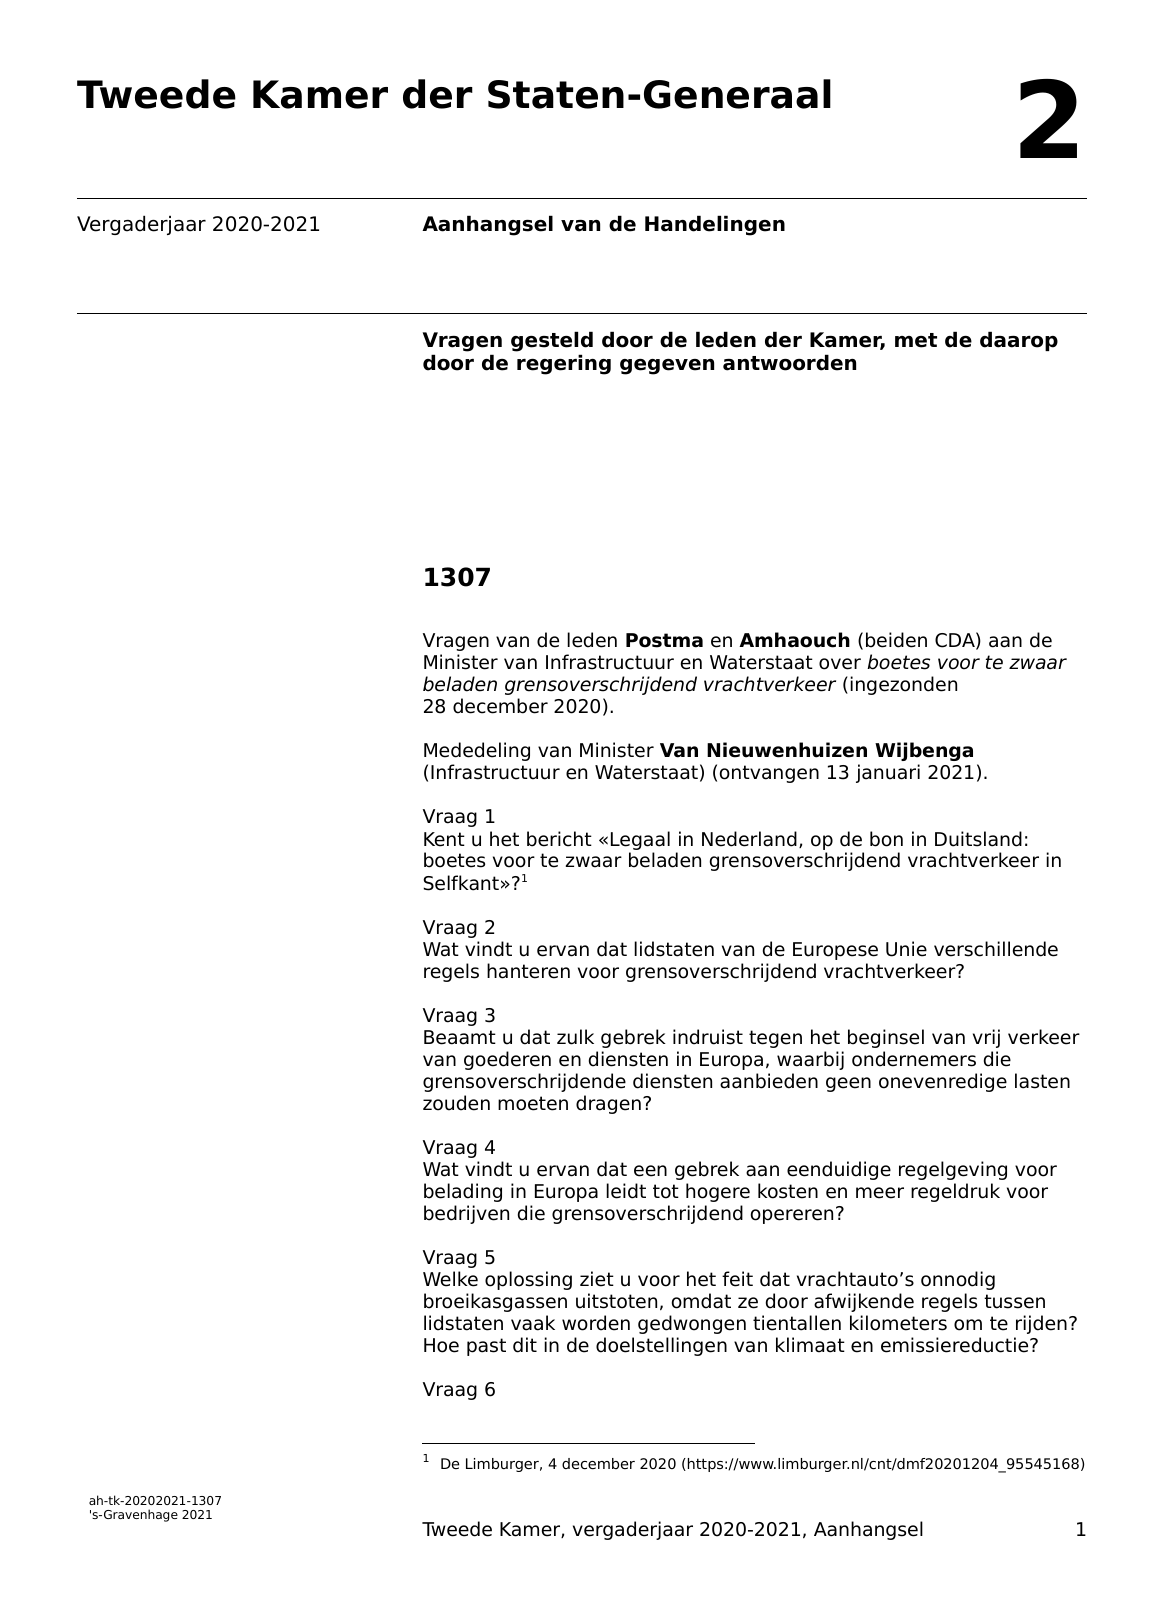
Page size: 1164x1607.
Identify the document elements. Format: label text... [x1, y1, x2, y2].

text Wat vindt u ervan dat lidstaten van de Europese Unie verschillende regels hanteren voor grensoverschrijdend vrachtverkeer? [422, 938, 1087, 982]
text Welke oplossing ziet u voor het feit dat vrachtauto’s onnodig broeikasgassen uitstoten, omdat ze door afwijkende regels tussen lidstaten vaak worden gedwongen tientallen kilometers om te rijden? Hoe past dit in de doelstellingen van klimaat en emissiereductie? [422, 1269, 1087, 1357]
text 's-Gravenhage 2021 [88, 1508, 323, 1522]
table_header Tweede Kamer der Staten-Generaal [77, 59, 886, 198]
text Vraag 2 [422, 917, 1087, 938]
text Vraag 4 [422, 1137, 1087, 1159]
text Kent u het bericht «Legaal in Nederland, op de bon in Duitsland: boetes voor te zwaar beladen grensoverschrijdend vrachtverkeer in Selfkant»? [422, 828, 1087, 894]
text Vraag 5 [422, 1247, 1087, 1269]
text Vraag 1 [422, 806, 1087, 828]
text Vragen van de leden Postma en Amhaouch (beiden CDA) aan de Minister van Infrastructuur en Waterstaat over boetes voor te zwaar beladen grensoverschrijdend vrachtverkeer (ingezonden 28 december 2020). [422, 630, 1087, 718]
text Vraag 6 [422, 1379, 1087, 1401]
table_header 2 [886, 59, 1087, 198]
text ah-tk-20202021-1307 [88, 1494, 323, 1508]
text 1307 [422, 563, 1087, 592]
text Beaamt u dat zulk gebrek indruist tegen het beginsel van vrij verkeer van goederen en diensten in Europa, waarbij ondernemers die grensoverschrijdende diensten aanbieden geen onevenredige lasten zouden moeten dragen? [422, 1027, 1087, 1114]
text Wat vindt u ervan dat een gebrek aan eenduidige regelgeving voor belading in Europa leidt tot hogere kosten en meer regeldruk voor bedrijven die grensoverschrijdend opereren? [422, 1159, 1087, 1225]
table_cell [77, 314, 422, 375]
table_cell Aanhangsel van de Handelingen [422, 199, 1087, 313]
text Mededeling van Minister Van Nieuwenhuizen Wijbenga (Infrastructuur en Waterstaat) (ontvangen 13 januari 2021). [422, 740, 1087, 784]
table_cell Vragen gesteld door de leden der Kamer, met de daarop door de regering gegeven antwoorden [422, 314, 1087, 375]
text Vraag 3 [422, 1005, 1087, 1027]
text De Limburger, 4 december 2020 (https://www.limburger.nl/cnt/dmf20201204_95545168) [422, 1452, 1087, 1474]
table_cell Vergaderjaar 2020-2021 [77, 199, 422, 313]
